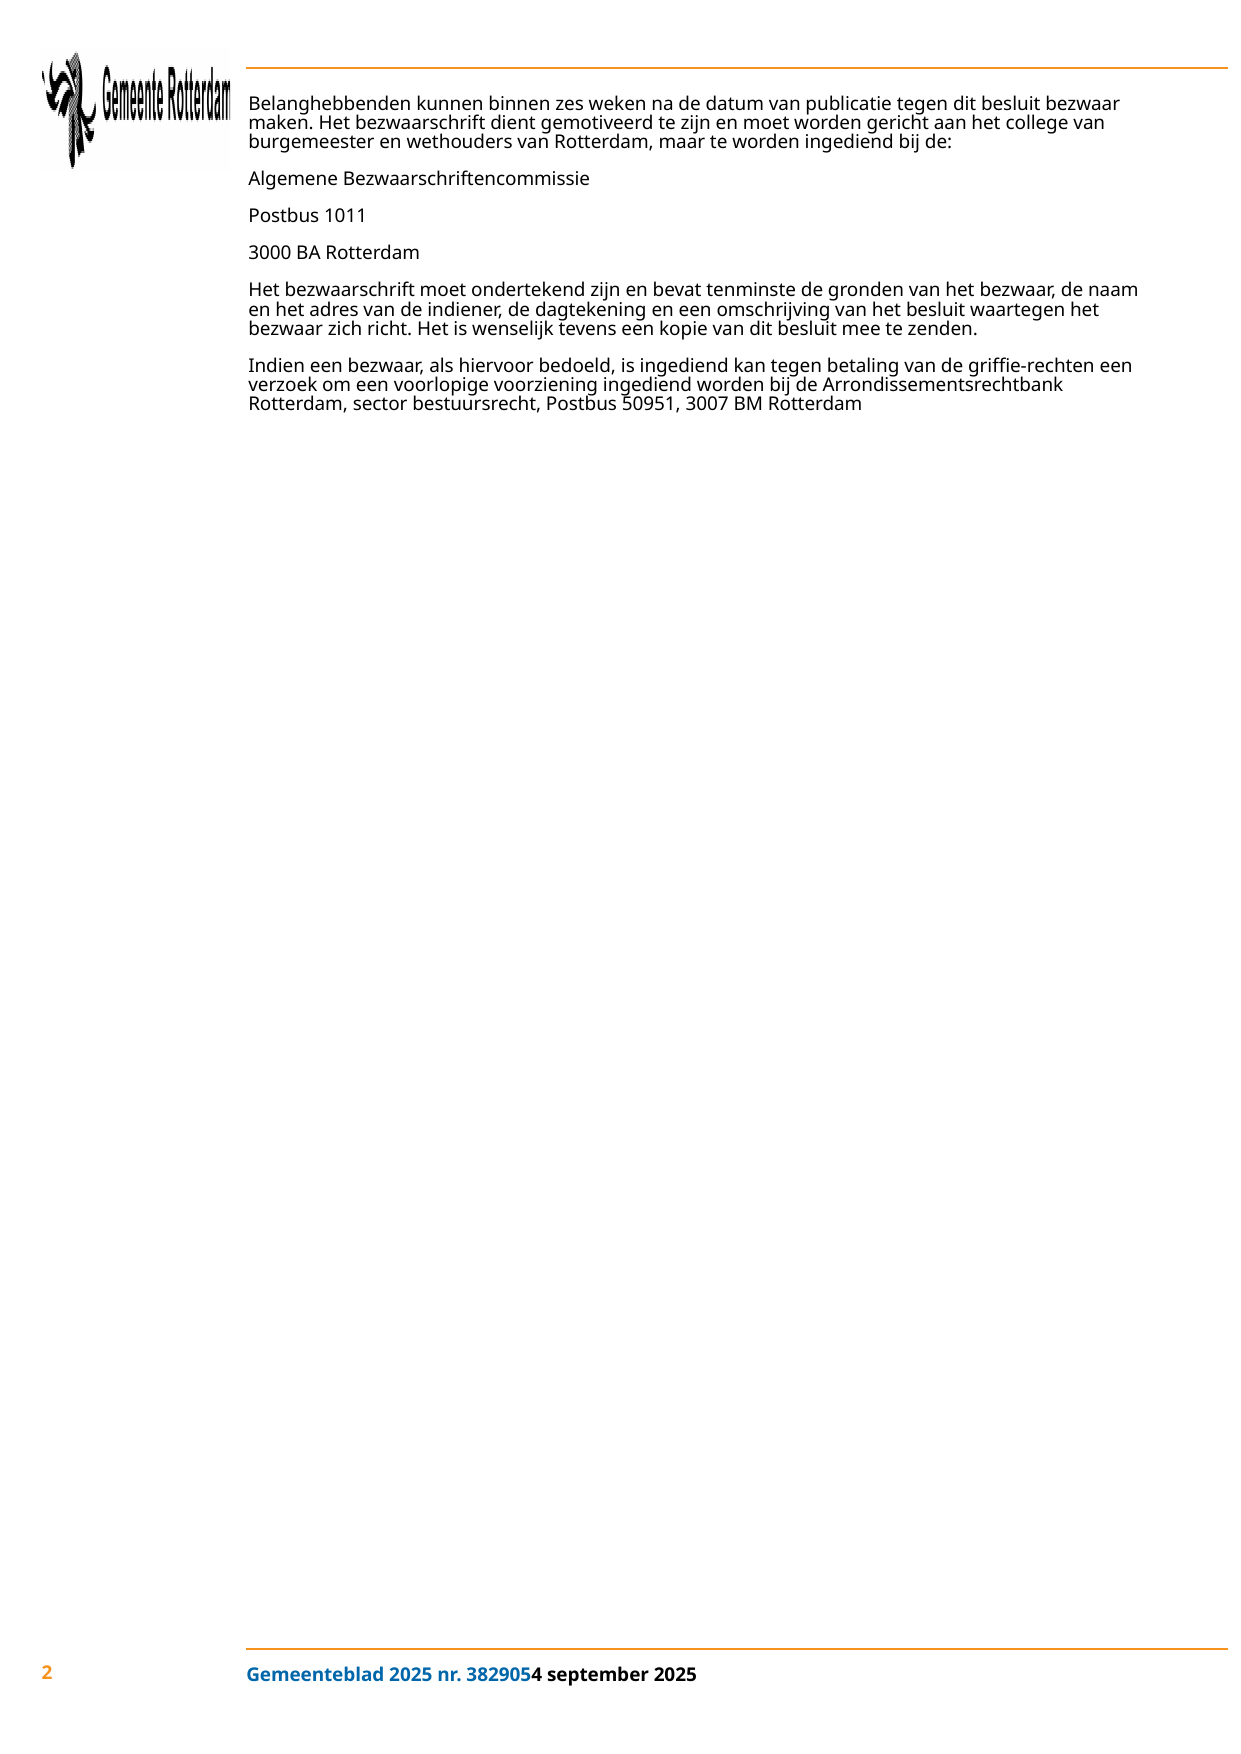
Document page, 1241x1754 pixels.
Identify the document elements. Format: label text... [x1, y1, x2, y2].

text Algemene Bezwaarschriftencommissie [248, 170, 1152, 190]
picture [41, 47, 231, 172]
text Postbus 1011 [248, 207, 1152, 227]
text 3000 BA Rotterdam [248, 244, 1152, 264]
text Het bezwaarschrift moet ondertekend zijn en bevat tenminste de gronden van het bezwaar, de naam en het adres van de indiener, de dagtekening en een omschrijving van het besluit waartegen het bezwaar zich richt. Het is wenselijk tevens een kopie van dit besluit mee te zenden. [248, 281, 1152, 339]
text Indien een bezwaar, als hiervoor bedoeld, is ingediend kan tegen betaling van de griffie-rechten een verzoek om een voorlopige voorziening ingediend worden bij de Arrondissementsrechtbank Rotterdam, sector bestuursrecht, Postbus 50951, 3007 BM Rotterdam [248, 357, 1152, 415]
text Belanghebbenden kunnen binnen zes weken na de datum van publicatie tegen dit besluit bezwaar maken. Het bezwaarschrift dient gemotiveerd te zijn en moet worden gericht aan het college van burgemeester en wethouders van Rotterdam, maar te worden ingediend bij de: [248, 95, 1152, 153]
